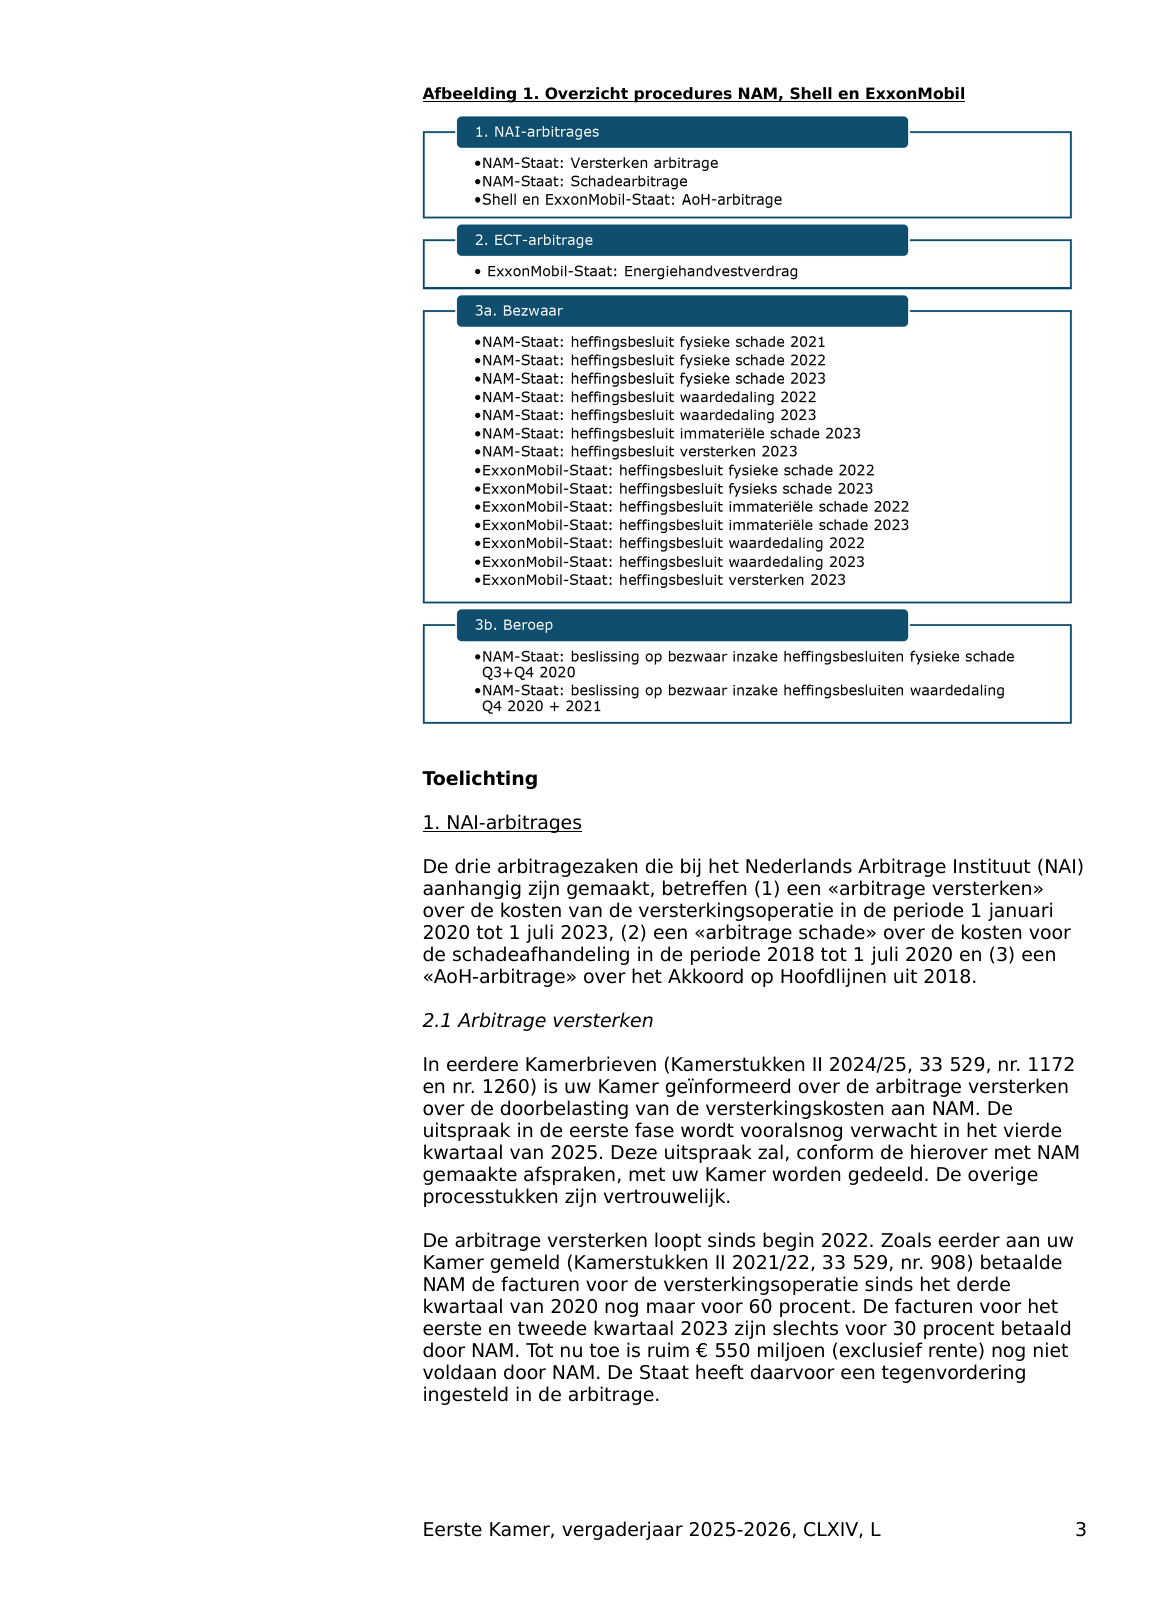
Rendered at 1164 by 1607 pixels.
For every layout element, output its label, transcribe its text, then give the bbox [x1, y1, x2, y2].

picture [422, 115, 1072, 724]
subtitle Toelichting [422, 767, 1087, 789]
text De arbitrage versterken loopt sinds begin 2022. Zoals eerder aan uw Kamer gemeld (Kamerstukken II 2021/22, 33 529, nr. 908) betaalde NAM de facturen voor de versterkingsoperatie sinds het derde kwartaal van 2020 nog maar voor 60 procent. De facturen voor het eerste en tweede kwartaal 2023 zijn slechts voor 30 procent betaald door NAM. Tot nu toe is ruim € 550 miljoen (exclusief rente) nog niet voldaan door NAM. De Staat heeft daarvoor een tegenvordering ingesteld in de arbitrage. [422, 1230, 1087, 1406]
subtitle 2.1 Arbitrage versterken [422, 1010, 1087, 1032]
text Afbeelding 1. Overzicht procedures NAM, Shell en ExxonMobil [422, 85, 1072, 103]
text De drie arbitragezaken die bij het Nederlands Arbitrage Instituut (NAI) aanhangig zijn gemaakt, betreffen (1) een «arbitrage versterken» over de kosten van de versterkingsoperatie in de periode 1 januari 2020 tot 1 juli 2023, (2) een «arbitrage schade» over de kosten voor de schadeafhandeling in de periode 2018 tot 1 juli 2020 en (3) een «AoH-arbitrage» over het Akkoord op Hoofdlijnen uit 2018. [422, 856, 1087, 988]
text In eerdere Kamerbrieven (Kamerstukken II 2024/25, 33 529, nr. 1172 en nr. 1260) is uw Kamer geïnformeerd over de arbitrage versterken over de doorbelasting van de versterkingskosten aan NAM. De uitspraak in de eerste fase wordt vooralsnog verwacht in het vierde kwartaal van 2025. Deze uitspraak zal, conform de hierover met NAM gemaakte afspraken, met uw Kamer worden gedeeld. De overige processtukken zijn vertrouwelijk. [422, 1054, 1087, 1208]
subtitle 1. NAI-arbitrages [422, 812, 1087, 833]
